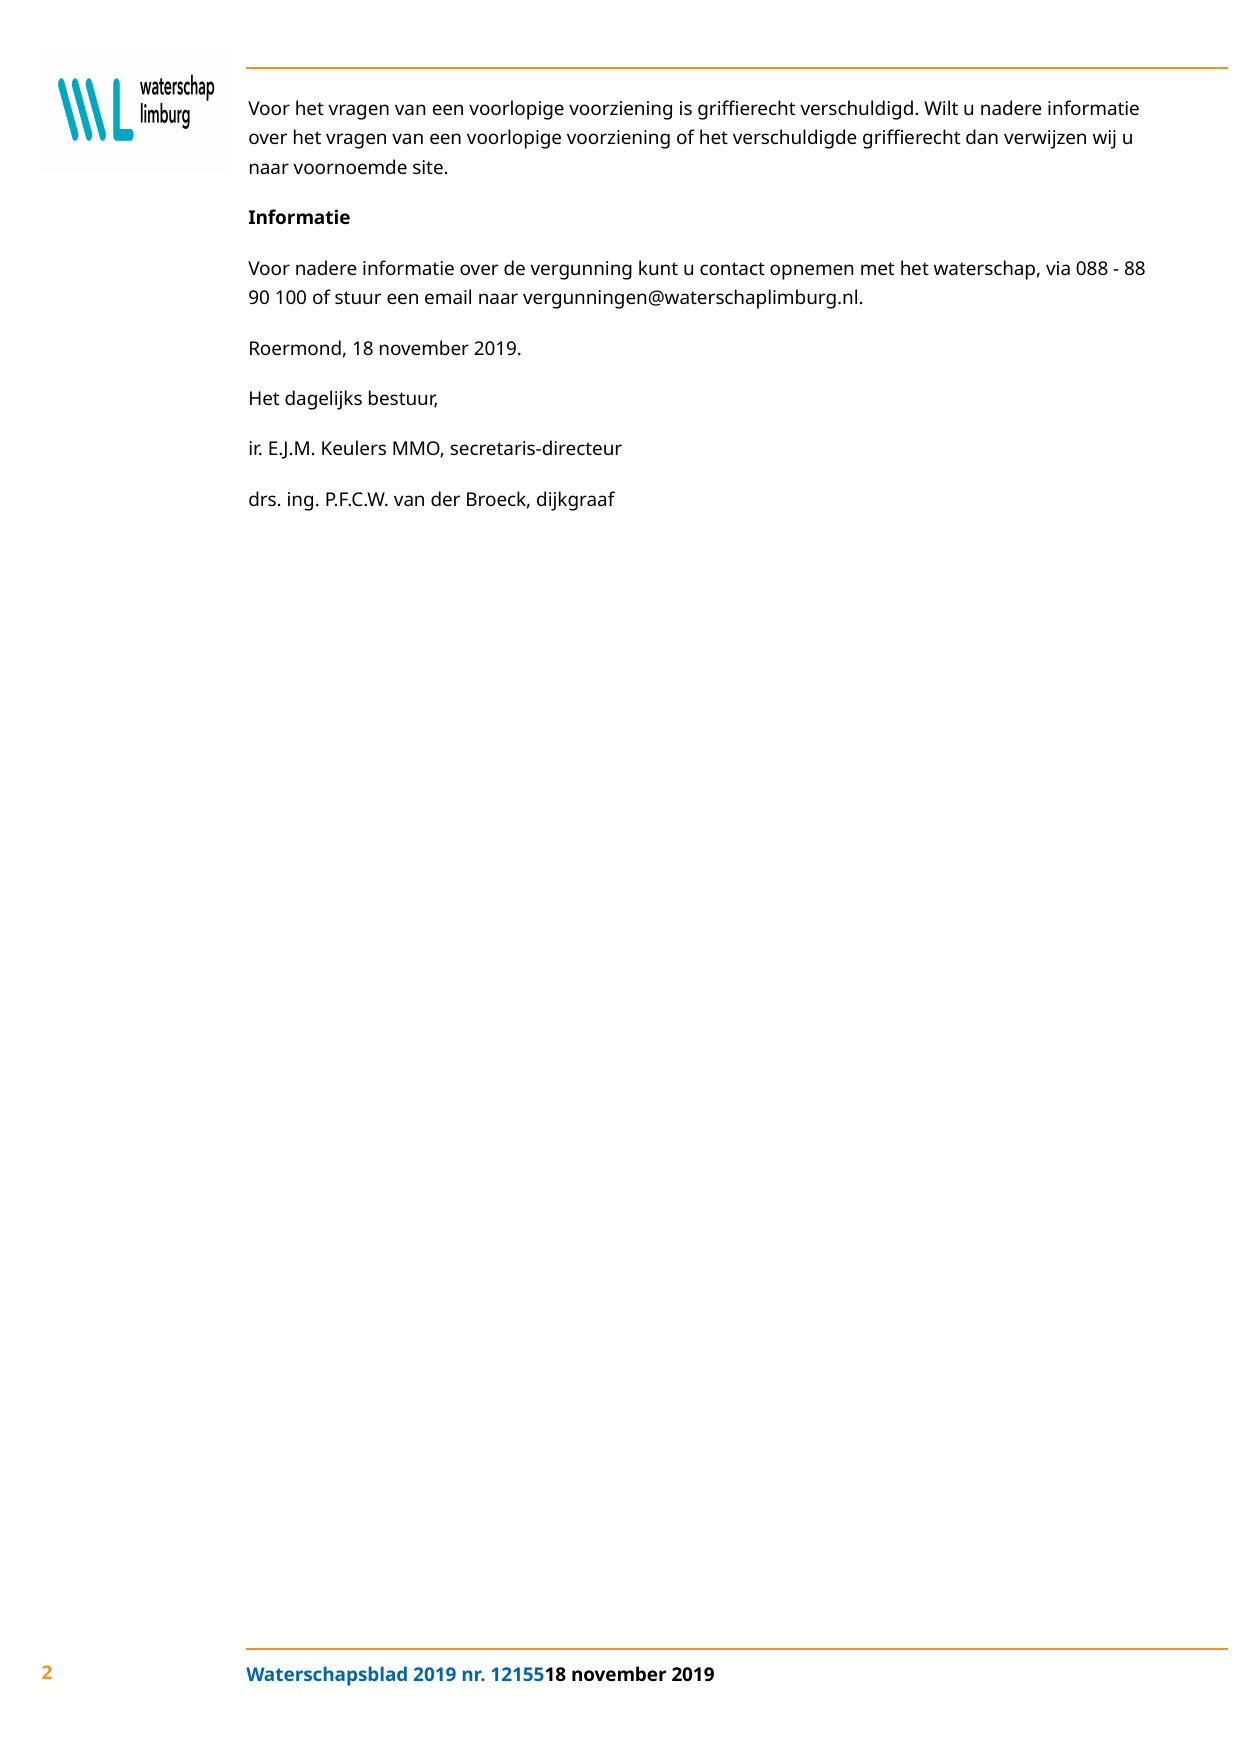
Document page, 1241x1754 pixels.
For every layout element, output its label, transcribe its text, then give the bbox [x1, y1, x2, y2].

text Voor het vragen van een voorlopige voorziening is griffierecht verschuldigd. Wilt u nadere informatie over het vragen van een voorlopige voorziening of het verschuldigde griffierecht dan verwijzen wij u naar voornoemde site. [248, 95, 1152, 180]
picture [41, 47, 231, 172]
text Het dagelijks bestuur, [248, 385, 1152, 411]
text ir. E.J.M. Keulers MMO, secretaris-directeur [248, 436, 1152, 461]
text Roermond, 18 november 2019. [248, 335, 1152, 361]
text Informatie [248, 204, 1152, 230]
text drs. ing. P.F.C.W. van der Broeck, dijkgraaf [248, 486, 1152, 512]
text Voor nadere informatie over de vergunning kunt u contact opnemen met het waterschap, via 088 - 88 90 100 of stuur een email naar vergunningen@waterschaplimburg.nl. [248, 255, 1152, 310]
